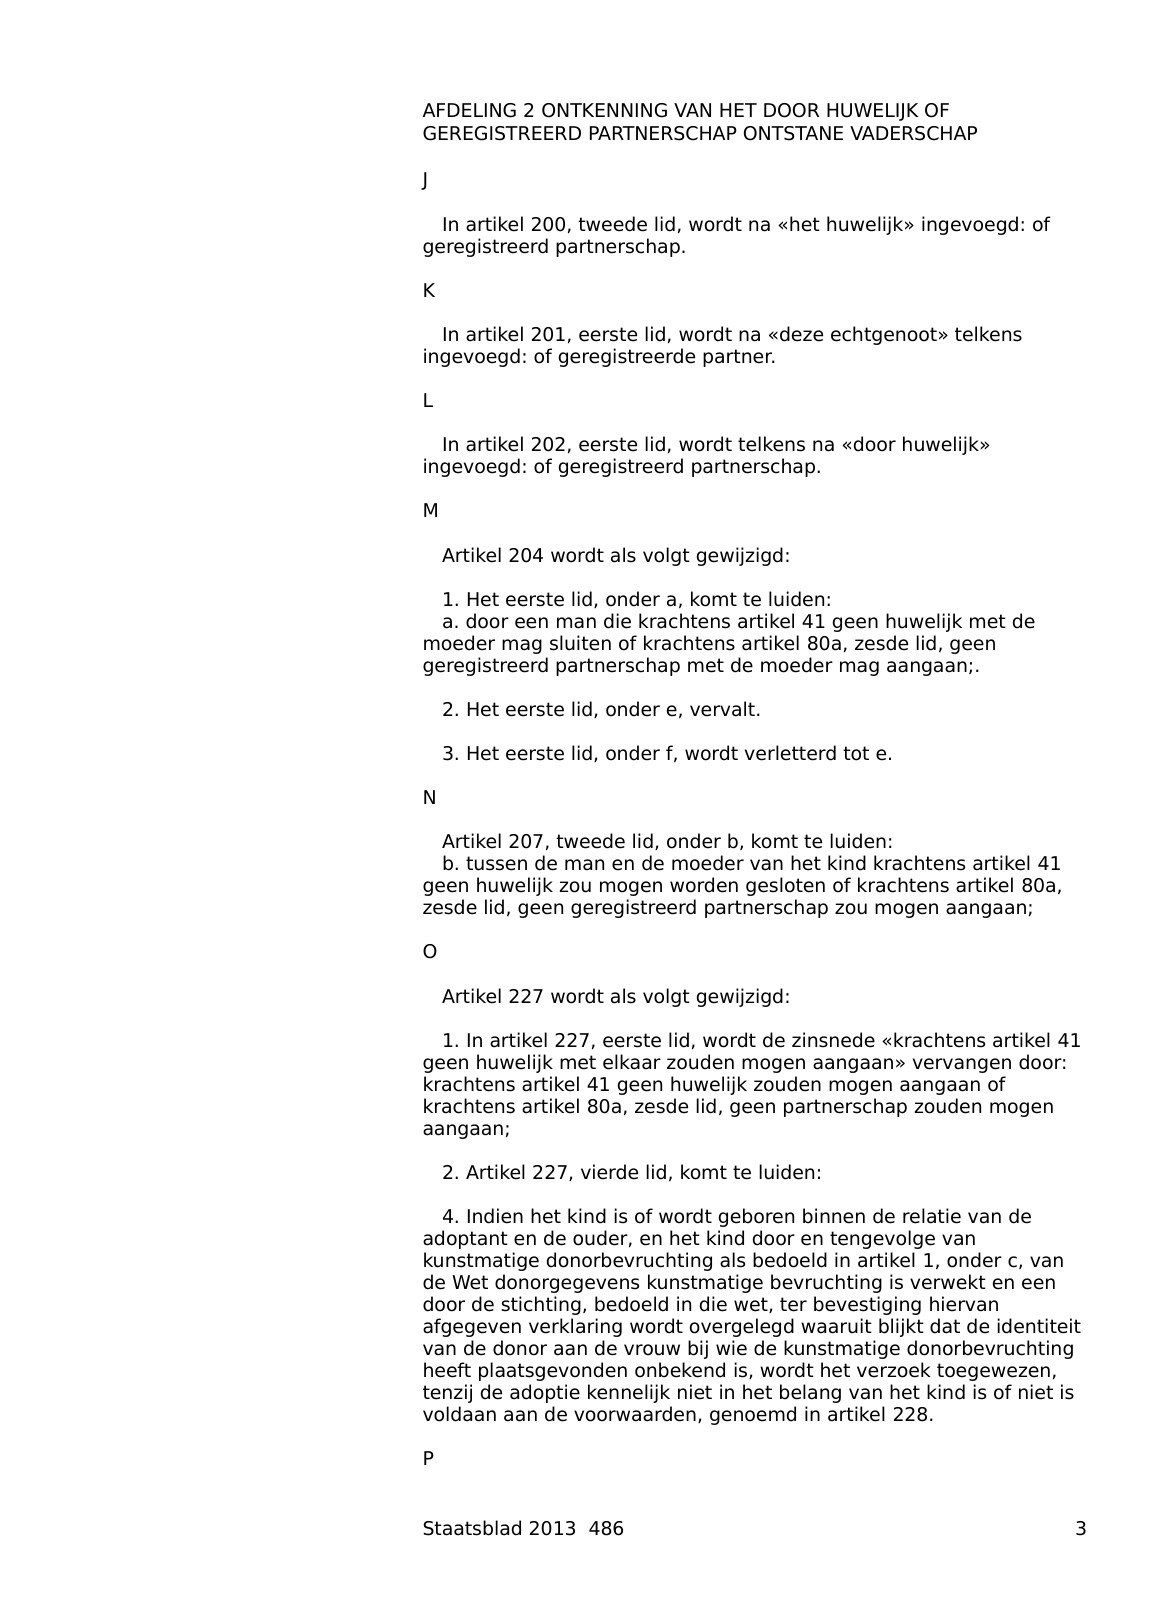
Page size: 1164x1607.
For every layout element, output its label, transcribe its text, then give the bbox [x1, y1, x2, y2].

text Artikel 227 wordt als volgt gewijzigd: [422, 986, 1087, 1007]
text N [422, 787, 1087, 809]
text P [422, 1448, 1087, 1470]
text In artikel 201, eerste lid, wordt na «deze echtgenoot» telkens ingevoegd: of geregistreerde partner. [422, 324, 1087, 368]
text K [422, 280, 1087, 302]
text 1. In artikel 227, eerste lid, wordt de zinsnede «krachtens artikel 41 geen huwelijk met elkaar zouden mogen aangaan» vervangen door: krachtens artikel 41 geen huwelijk zouden mogen aangaan of krachtens artikel 80a, zesde lid, geen partnerschap zouden mogen aangaan; [422, 1030, 1087, 1139]
text In artikel 200, tweede lid, wordt na «het huwelijk» ingevoegd: of geregistreerd partnerschap. [422, 213, 1087, 257]
text M [422, 500, 1087, 522]
text Artikel 207, tweede lid, onder b, komt te luiden: [422, 831, 1087, 853]
text O [422, 941, 1087, 963]
text 2. Het eerste lid, onder e, vervalt. [422, 699, 1087, 721]
text 2. Artikel 227, vierde lid, komt te luiden: [422, 1162, 1087, 1184]
text 3. Het eerste lid, onder f, wordt verletterd tot e. [422, 743, 1087, 765]
text 1. Het eerste lid, onder a, komt te luiden: [422, 589, 1087, 611]
text J [422, 169, 1087, 191]
text b. tussen de man en de moeder van het kind krachtens artikel 41 geen huwelijk zou mogen worden gesloten of krachtens artikel 80a, zesde lid, geen geregistreerd partnerschap zou mogen aangaan; [422, 853, 1087, 919]
text Artikel 204 wordt als volgt gewijzigd: [422, 544, 1087, 566]
text L [422, 390, 1087, 412]
text In artikel 202, eerste lid, wordt telkens na «door huwelijk» ingevoegd: of geregistreerd partnerschap. [422, 434, 1087, 478]
text 4. Indien het kind is of wordt geboren binnen de relatie van de adoptant en de ouder, en het kind door en tengevolge van kunstmatige donorbevruchting als bedoeld in artikel 1, onder c, van de Wet donorgegevens kunstmatige bevruchting is verwekt en een door de stichting, bedoeld in die wet, ter bevestiging hiervan afgegeven verklaring wordt overgelegd waaruit blijkt dat de identiteit van de donor aan de vrouw bij wie de kunstmatige donorbevruchting heeft plaatsgevonden onbekend is, wordt het verzoek toegewezen, tenzij de adoptie kennelijk niet in het belang van het kind is of niet is voldaan aan de voorwaarden, genoemd in artikel 228. [422, 1206, 1087, 1426]
subtitle AFDELING 2 ONTKENNING VAN HET DOOR HUWELIJK OF GEREGISTREERD PARTNERSCHAP ONTSTANE VADERSCHAP [422, 100, 1087, 144]
text a. door een man die krachtens artikel 41 geen huwelijk met de moeder mag sluiten of krachtens artikel 80a, zesde lid, geen geregistreerd partnerschap met de moeder mag aangaan;. [422, 611, 1087, 677]
